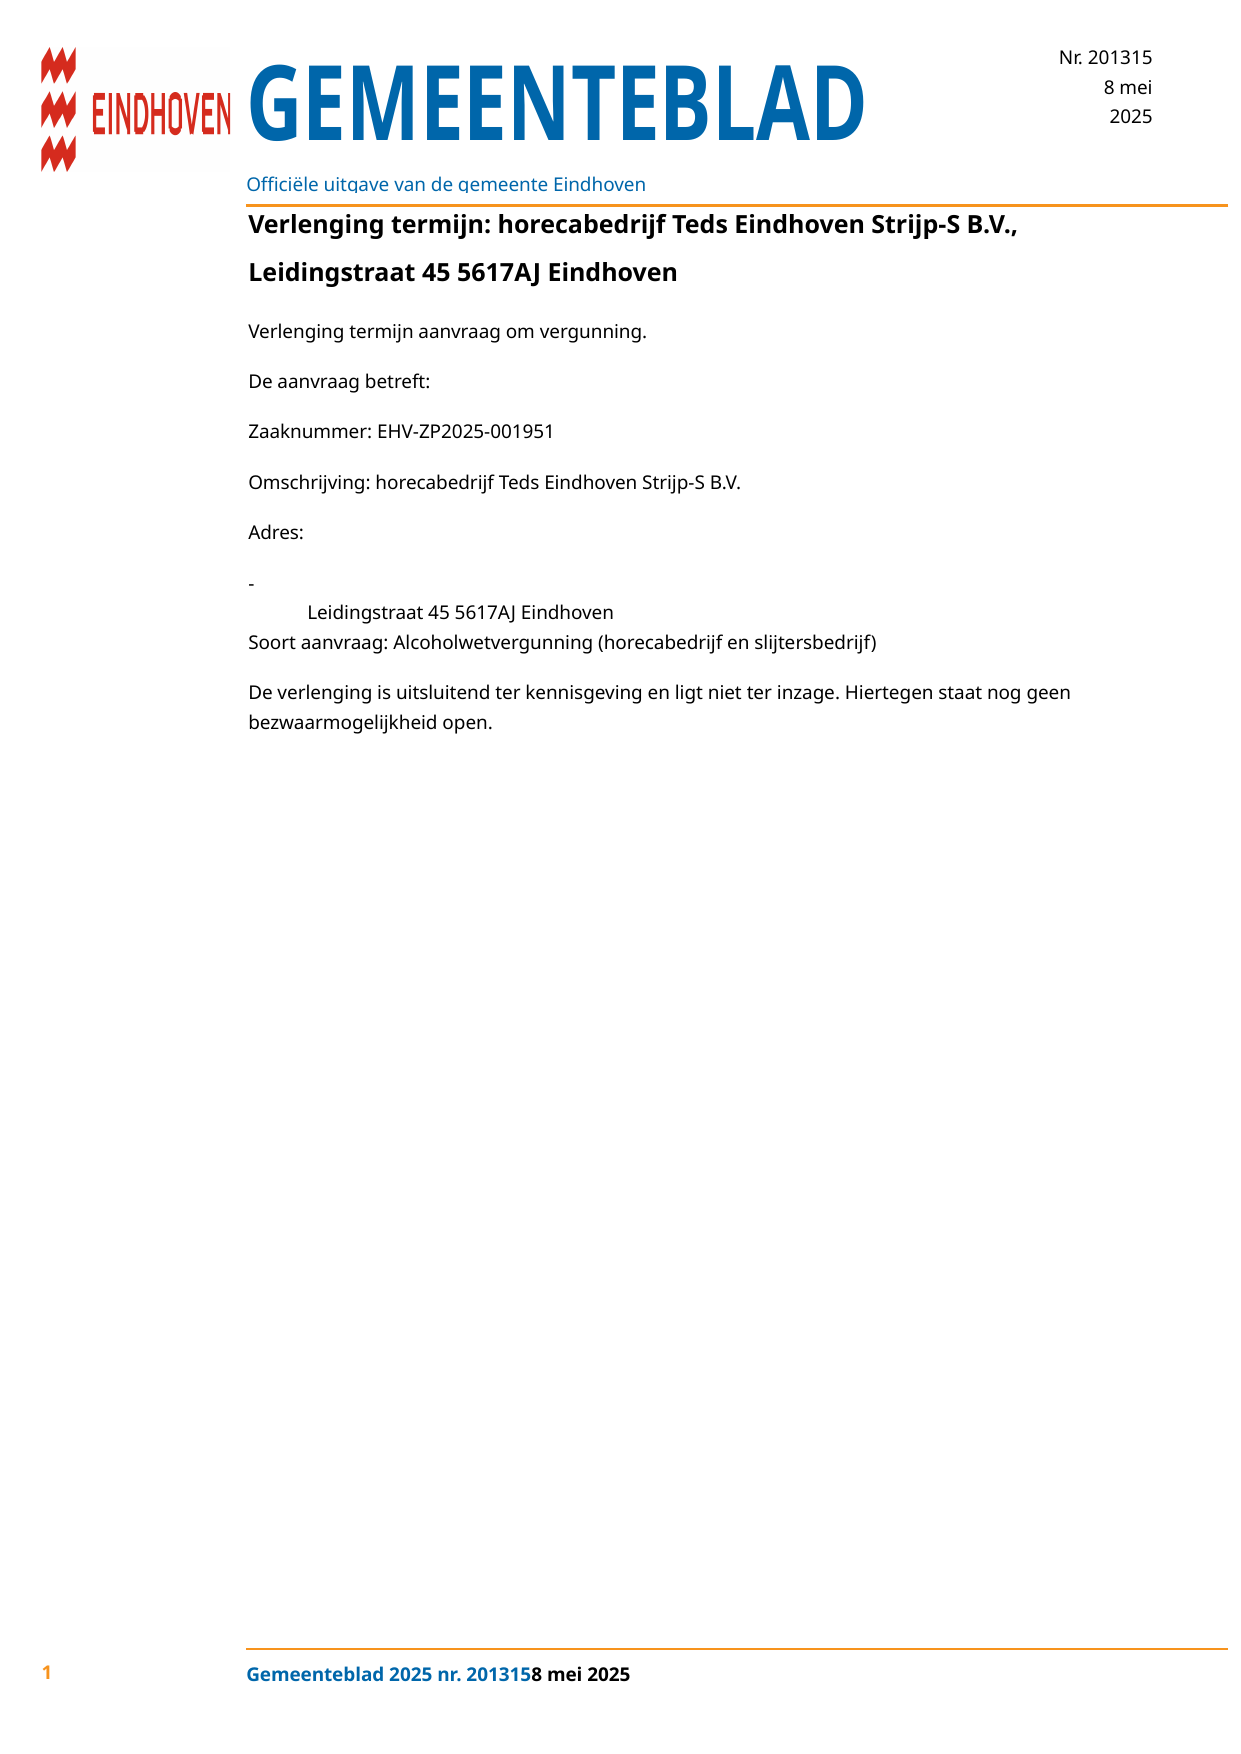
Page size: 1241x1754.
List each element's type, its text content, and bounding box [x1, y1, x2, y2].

list Leidingstraat 45 5617AJ Eindhoven [248, 599, 1152, 625]
text Omschrijving: horecabedrijf Teds Eindhoven Strijp-S B.V. [248, 469, 1152, 495]
text De verlenging is uitsluitend ter kennisgeving en ligt niet ter inzage. Hiertegen staat nog geen bezwaarmogelijkheid open. [248, 679, 1152, 735]
picture [41, 47, 231, 172]
text Soort aanvraag: Alcoholwetvergunning (horecabedrijf en slijtersbedrijf) [248, 629, 1152, 655]
text Verlenging termijn aanvraag om vergunning. [248, 318, 1152, 344]
text Zaaknummer: EHV-ZP2025-001951 [248, 419, 1152, 444]
text Adres: [248, 519, 1152, 545]
text Verlenging termijn: horecabedrijf Teds Eindhoven Strijp-S B.V., Leidingstraat 45 5617AJ Eindhoven [248, 207, 1152, 288]
text De aanvraag betreft: [248, 368, 1152, 394]
